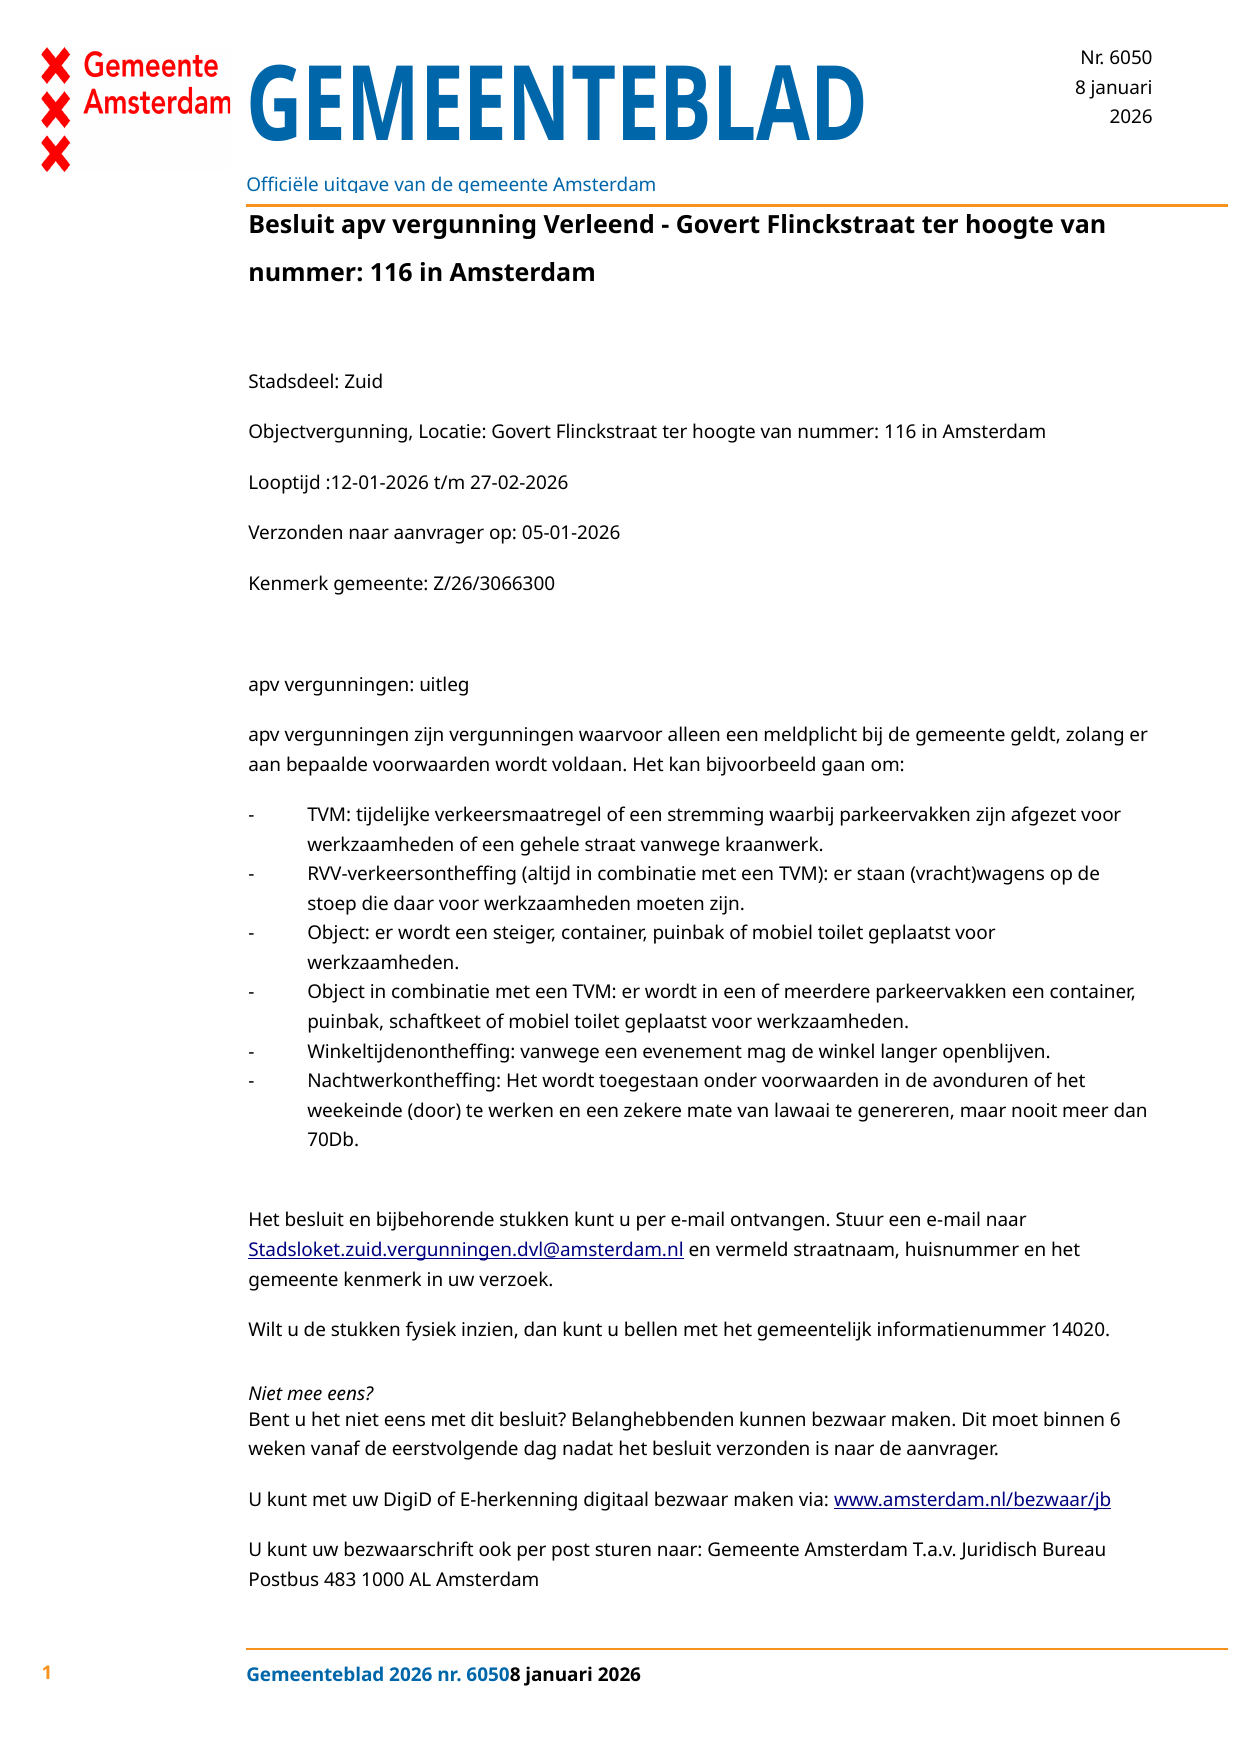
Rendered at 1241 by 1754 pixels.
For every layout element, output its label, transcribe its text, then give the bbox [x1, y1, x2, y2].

list Winkeltijdenontheffing: vanwege een evenement mag de winkel langer openblijven. [248, 1038, 1152, 1064]
list Object: er wordt een steiger, container, puinbak of mobiel toilet geplaatst voor werkzaamheden. [248, 919, 1152, 975]
text Looptijd :12-01-2026 t/m 27-02-2026 [248, 469, 1152, 495]
text apv vergunningen: uitleg [248, 671, 1152, 697]
text Stadsdeel: Zuid [248, 368, 1152, 394]
text U kunt uw bezwaarschrift ook per post sturen naar: Gemeente Amsterdam T.a.v. Juridisch Bureau Postbus 483 1000 AL Amsterdam [248, 1536, 1152, 1592]
text Kenmerk gemeente: Z/26/3066300 [248, 570, 1152, 596]
text Objectvergunning, Locatie: Govert Flinckstraat ter hoogte van nummer: 116 in Amsterdam [248, 419, 1152, 444]
text U kunt met uw DigiD of E-herkenning digitaal bezwaar maken via: www.amsterdam.nl/bezwaar/jb [248, 1486, 1152, 1512]
text Het besluit en bijbehorende stukken kunt u per e-mail ontvangen. Stuur een e-mail naar Stadsloket.zuid.vergunningen.dvl@amsterdam.nl en vermeld straatnaam, huisnummer en het gemeente kenmerk in uw verzoek. [248, 1207, 1152, 1292]
picture [41, 47, 231, 172]
list Nachtwerkontheffing: Het wordt toegestaan onder voorwaarden in de avonduren of het weekeinde (door) te werken en een zekere mate van lawaai te genereren, maar nooit meer dan 70Db. [248, 1067, 1152, 1152]
text Verzonden naar aanvrager op: 05-01-2026 [248, 519, 1152, 545]
text Niet mee eens? [248, 1380, 1152, 1406]
list RVV-verkeersontheffing (altijd in combinatie met een TVM): er staan (vracht)wagens op de stoep die daar voor werkzaamheden moeten zijn. [248, 860, 1152, 916]
text Wilt u de stukken fysiek inzien, dan kunt u bellen met het gemeentelijk informatienummer 14020. [248, 1316, 1152, 1342]
list TVM: tijdelijke verkeersmaatregel of een stremming waarbij parkeervakken zijn afgezet voor werkzaamheden of een gehele straat vanwege kraanwerk. [248, 801, 1152, 857]
list Object in combinatie met een TVM: er wordt in een of meerdere parkeervakken een container, puinbak, schaftkeet of mobiel toilet geplaatst voor werkzaamheden. [248, 979, 1152, 1034]
text Besluit apv vergunning Verleend - Govert Flinckstraat ter hoogte van nummer: 116 in Amsterdam [248, 207, 1152, 288]
text Bent u het niet eens met dit besluit? Belanghebbenden kunnen bezwaar maken. Dit moet binnen 6 weken vanaf de eerstvolgende dag nadat het besluit verzonden is naar de aanvrager. [248, 1406, 1152, 1461]
text apv vergunningen zijn vergunningen waarvoor alleen een meldplicht bij de gemeente geldt, zolang er aan bepaalde voorwaarden wordt voldaan. Het kan bijvoorbeeld gaan om: [248, 721, 1152, 777]
